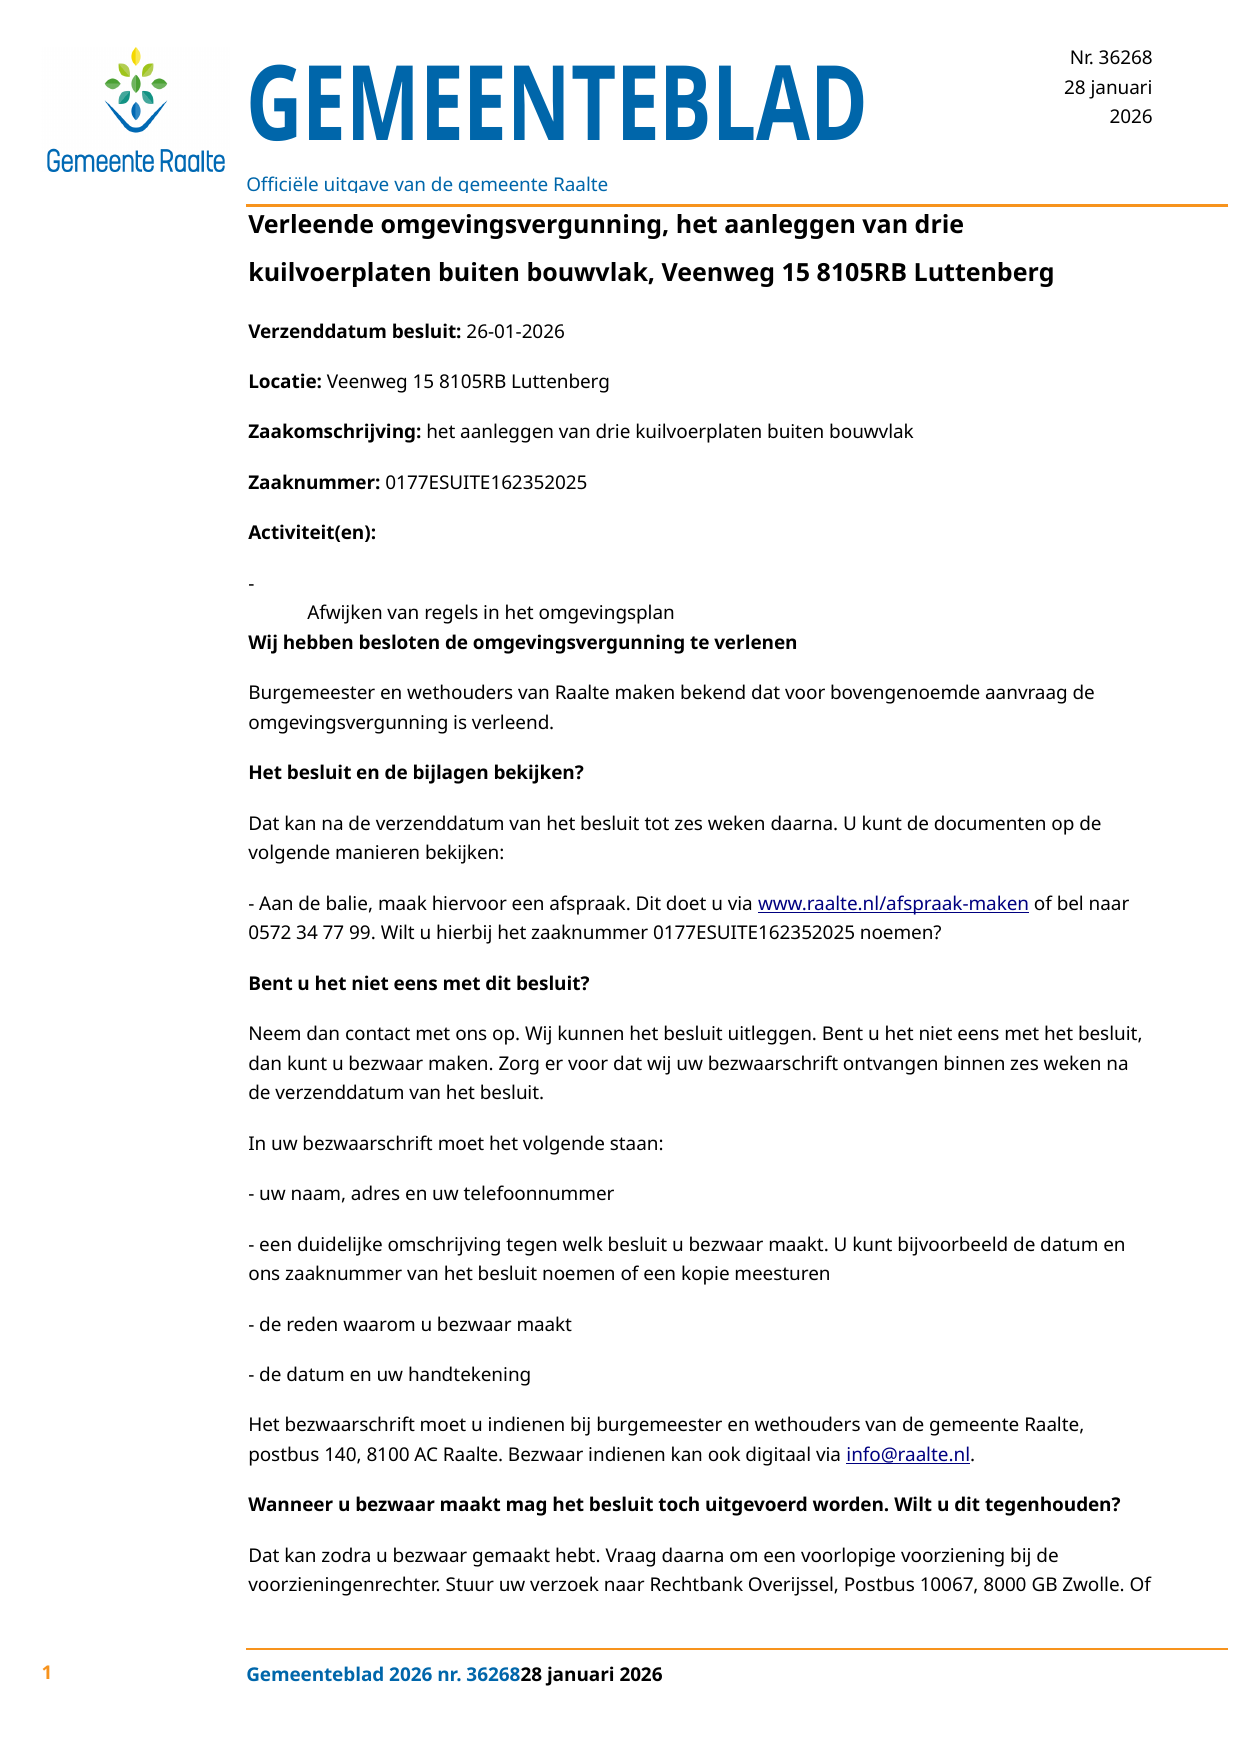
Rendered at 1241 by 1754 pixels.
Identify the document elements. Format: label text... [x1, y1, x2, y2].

text Verzenddatum besluit: 26-01-2026 [248, 318, 1152, 344]
text - de reden waarom u bezwaar maakt [248, 1311, 1152, 1337]
text - de datum en uw handtekening [248, 1361, 1152, 1387]
text Wanneer u bezwaar maakt mag het besluit toch uitgevoerd worden. Wilt u dit tegenhouden? [248, 1492, 1152, 1517]
text Het bezwaarschrift moet u indienen bij burgemeester en wethouders van de gemeente Raalte, postbus 140, 8100 AC Raalte. Bezwaar indienen kan ook digitaal via info@raalte.nl. [248, 1412, 1152, 1467]
text - uw naam, adres en uw telefoonnummer [248, 1180, 1152, 1206]
text Neem dan contact met ons op. Wij kunnen het besluit uitleggen. Bent u het niet eens met het besluit, dan kunt u bezwaar maken. Zorg er voor dat wij uw bezwaarschrift ontvangen binnen zes weken na de verzenddatum van het besluit. [248, 1020, 1152, 1105]
text - Aan de balie, maak hiervoor een afspraak. Dit doet u via www.raalte.nl/afspraak-maken of bel naar 0572 34 77 99. Wilt u hierbij het zaaknummer 0177ESUITE162352025 noemen? [248, 890, 1152, 945]
text - een duidelijke omschrijving tegen welk besluit u bezwaar maakt. U kunt bijvoorbeeld de datum en ons zaaknummer van het besluit noemen of een kopie meesturen [248, 1231, 1152, 1286]
list Afwijken van regels in het omgevingsplan [248, 599, 1152, 625]
text Het besluit en de bijlagen bekijken? [248, 759, 1152, 785]
text Verleende omgevingsvergunning, het aanleggen van drie kuilvoerplaten buiten bouwvlak, Veenweg 15 8105RB Luttenberg [248, 207, 1152, 288]
text Bent u het niet eens met dit besluit? [248, 970, 1152, 996]
text Wij hebben besloten de omgevingsvergunning te verlenen [248, 629, 1152, 655]
text Locatie: Veenweg 15 8105RB Luttenberg [248, 368, 1152, 394]
text Dat kan na de verzenddatum van het besluit tot zes weken daarna. U kunt de documenten op de volgende manieren bekijken: [248, 810, 1152, 865]
text Zaaknummer: 0177ESUITE162352025 [248, 469, 1152, 495]
text Dat kan zodra u bezwaar gemaakt hebt. Vraag daarna om een voorlopige voorziening bij de voorzieningenrechter. Stuur uw verzoek naar Rechtbank Overijssel, Postbus 10067, 8000 GB Zwolle. Of [248, 1542, 1152, 1597]
text Burgemeester en wethouders van Raalte maken bekend dat voor bovengenoemde aanvraag de omgevingsvergunning is verleend. [248, 679, 1152, 735]
text In uw bezwaarschrift moet het volgende staan: [248, 1130, 1152, 1156]
text Activiteit(en): [248, 519, 1152, 545]
text Zaakomschrijving: het aanleggen van drie kuilvoerplaten buiten bouwvlak [248, 419, 1152, 444]
picture [41, 47, 231, 172]
